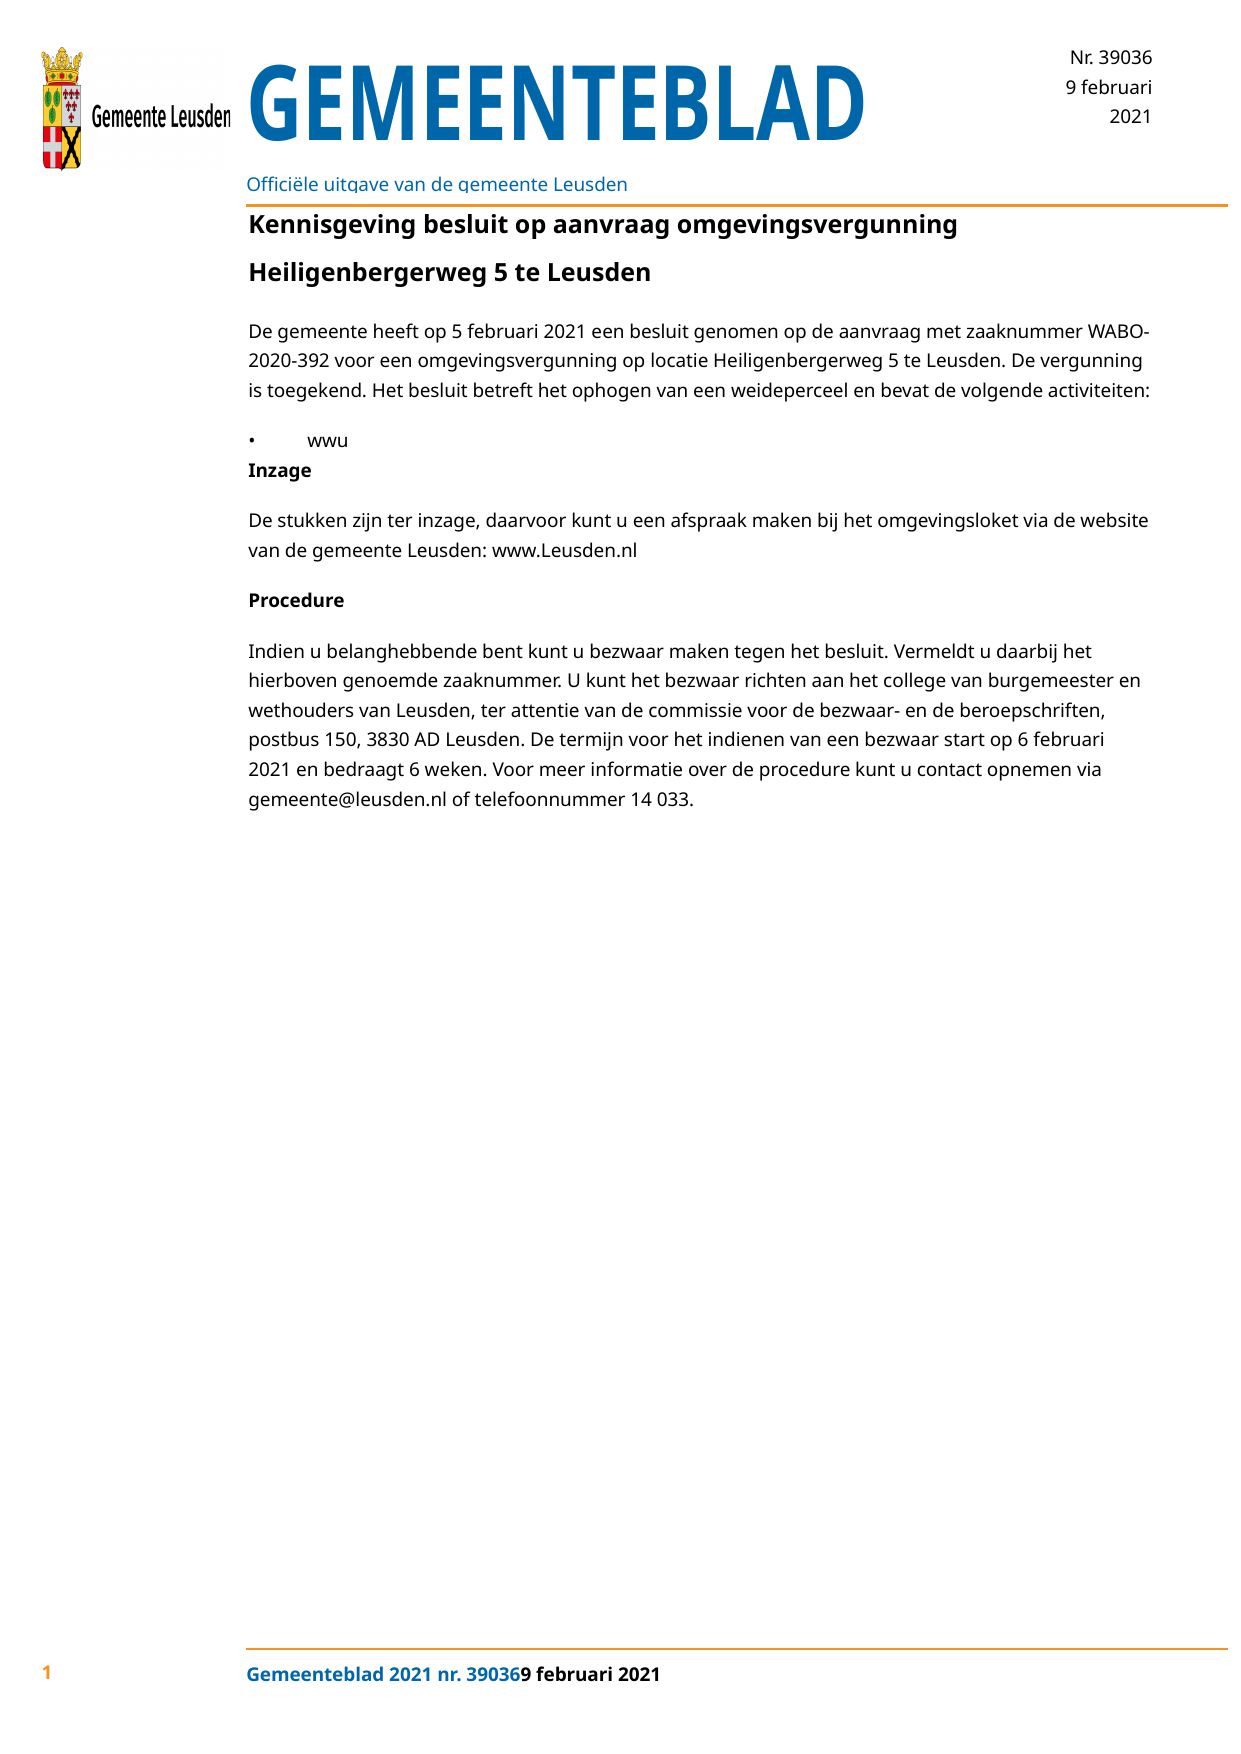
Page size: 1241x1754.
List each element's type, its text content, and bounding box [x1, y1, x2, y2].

text Kennisgeving besluit op aanvraag omgevingsvergunning Heiligenbergerweg 5 te Leusden [248, 207, 1152, 288]
text De stukken zijn ter inzage, daarvoor kunt u een afspraak maken bij het omgevingsloket via de website van de gemeente Leusden: www.Leusden.nl [248, 507, 1152, 563]
text Indien u belanghebbende bent kunt u bezwaar maken tegen het besluit. Vermeldt u daarbij het hierboven genoemde zaaknummer. U kunt het bezwaar richten aan het college van burgemeester en wethouders van Leusden, ter attentie van de commissie voor de bezwaar- en de beroepschriften, postbus 150, 3830 AD Leusden. De termijn voor het indienen van een bezwaar start op 6 februari 2021 en bedraagt 6 weken. Voor meer informatie over de procedure kunt u contact opnemen via gemeente@leusden.nl of telefoonnummer 14 033. [248, 638, 1152, 812]
text De gemeente heeft op 5 februari 2021 een besluit genomen op de aanvraag met zaaknummer WABO-2020-392 voor een omgevingsvergunning op locatie Heiligenbergerweg 5 te Leusden. De vergunning is toegekend. Het besluit betreft het ophogen van een weideperceel en bevat de volgende activiteiten: [248, 318, 1152, 403]
list wwu [248, 427, 1152, 453]
text Procedure [248, 587, 1152, 613]
picture [41, 47, 231, 172]
text Inzage [248, 457, 1152, 483]
